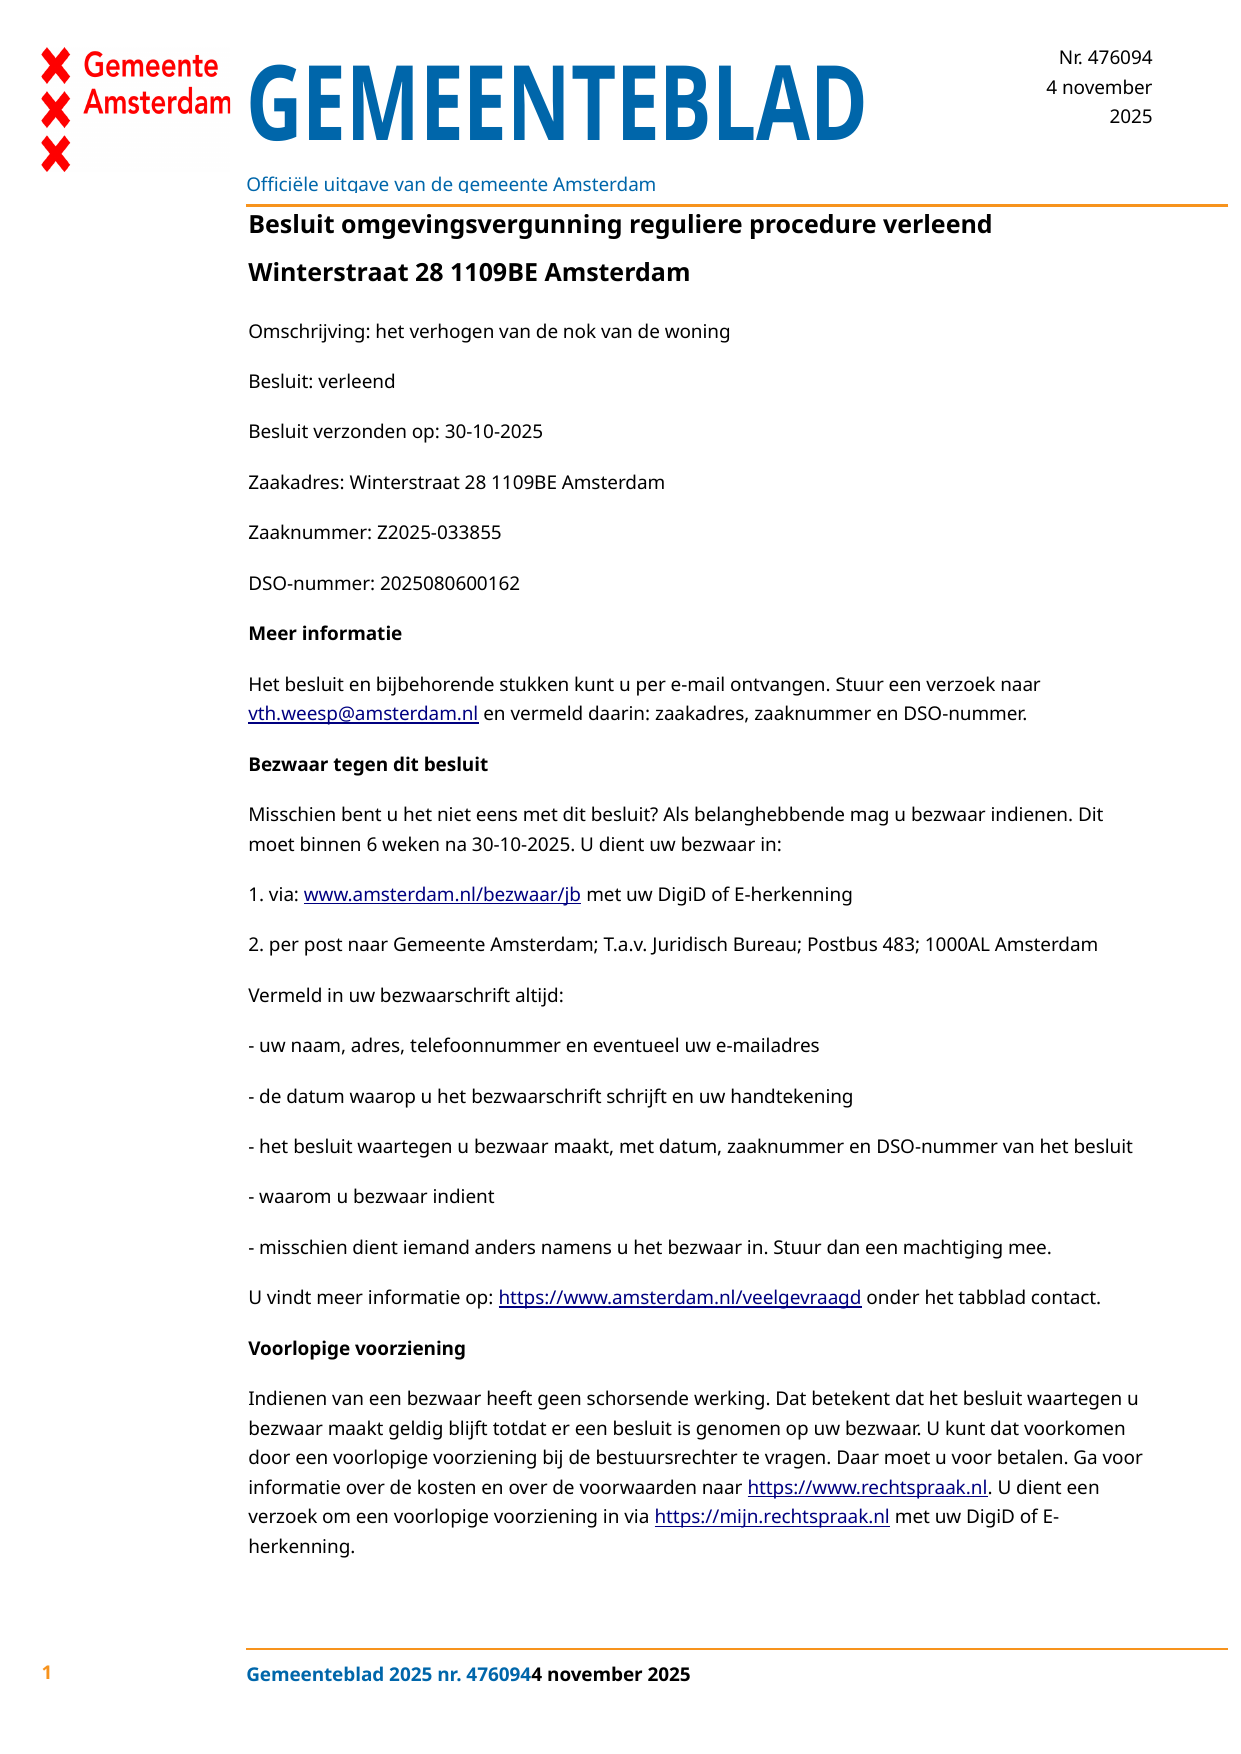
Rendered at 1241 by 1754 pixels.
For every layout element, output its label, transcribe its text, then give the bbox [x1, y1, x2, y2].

text Zaaknummer: Z2025-033855 [248, 519, 1152, 545]
text - de datum waarop u het bezwaarschrift schrijft en uw handtekening [248, 1083, 1152, 1109]
text Misschien bent u het niet eens met dit besluit? Als belanghebbende mag u bezwaar indienen. Dit moet binnen 6 weken na 30-10-2025. U dient uw bezwaar in: [248, 801, 1152, 857]
text - waarom u bezwaar indient [248, 1184, 1152, 1209]
text - uw naam, adres, telefoonnummer en eventueel uw e-mailadres [248, 1032, 1152, 1058]
text - misschien dient iemand anders namens u het bezwaar in. Stuur dan een machtiging mee. [248, 1234, 1152, 1260]
text U vindt meer informatie op: https://www.amsterdam.nl/veelgevraagd onder het tabblad contact. [248, 1284, 1152, 1310]
text Meer informatie [248, 620, 1152, 646]
text Bezwaar tegen dit besluit [248, 751, 1152, 777]
text Besluit verzonden op: 30-10-2025 [248, 419, 1152, 444]
text Zaakadres: Winterstraat 28 1109BE Amsterdam [248, 469, 1152, 495]
text - het besluit waartegen u bezwaar maakt, met datum, zaaknummer en DSO-nummer van het besluit [248, 1133, 1152, 1159]
text 2. per post naar Gemeente Amsterdam; T.a.v. Juridisch Bureau; Postbus 483; 1000AL Amsterdam [248, 932, 1152, 957]
text Besluit omgevingsvergunning reguliere procedure verleend Winterstraat 28 1109BE Amsterdam [248, 207, 1152, 288]
text Besluit: verleend [248, 368, 1152, 394]
text Het besluit en bijbehorende stukken kunt u per e-mail ontvangen. Stuur een verzoek naar vth.weesp@amsterdam.nl en vermeld daarin: zaakadres, zaaknummer en DSO-nummer. [248, 671, 1152, 726]
picture [41, 47, 231, 172]
text Omschrijving: het verhogen van de nok van de woning [248, 318, 1152, 344]
text Vermeld in uw bezwaarschrift altijd: [248, 982, 1152, 1008]
text 1. via: www.amsterdam.nl/bezwaar/jb met uw DigiD of E-herkenning [248, 881, 1152, 907]
text Indienen van een bezwaar heeft geen schorsende werking. Dat betekent dat het besluit waartegen u bezwaar maakt geldig blijft totdat er een besluit is genomen op uw bezwaar. U kunt dat voorkomen door een voorlopige voorziening bij de bestuursrechter te vragen. Daar moet u voor betalen. Ga voor informatie over de kosten en over de voorwaarden naar https://www.rechtspraak.nl. U dient een verzoek om een voorlopige voorziening in via https://mijn.rechtspraak.nl met uw DigiD of E-herkenning. [248, 1385, 1152, 1559]
text DSO-nummer: 2025080600162 [248, 570, 1152, 596]
text Voorlopige voorziening [248, 1335, 1152, 1361]
